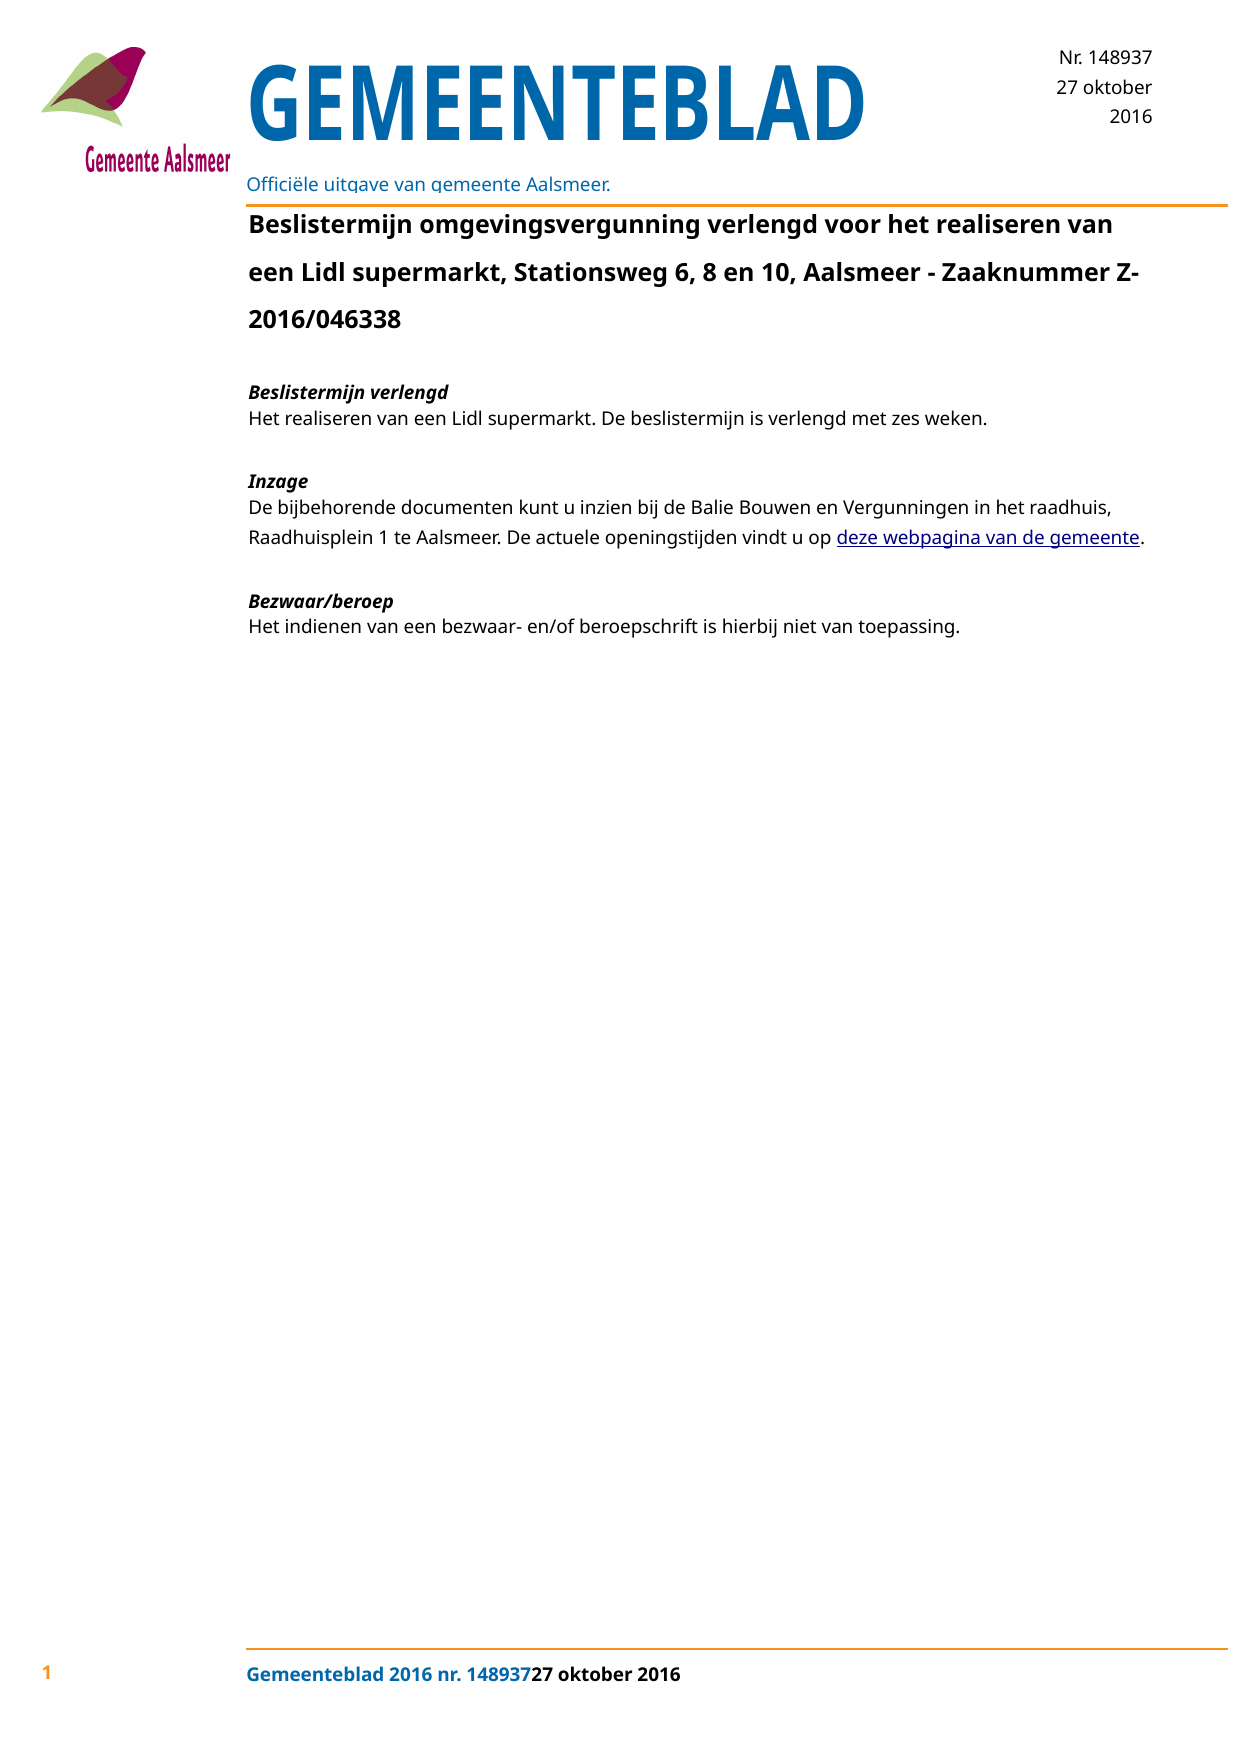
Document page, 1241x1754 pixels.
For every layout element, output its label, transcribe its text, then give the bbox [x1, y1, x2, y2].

text Het realiseren van een Lidl supermarkt. De beslistermijn is verlengd met zes weken. [248, 405, 1152, 431]
picture [41, 47, 231, 172]
text Beslistermijn verlengd [248, 379, 1152, 405]
text Inzage [248, 469, 1152, 494]
text Beslistermijn omgevingsvergunning verlengd voor het realiseren van een Lidl supermarkt, Stationsweg 6, 8 en 10, Aalsmeer - Zaaknummer Z-2016/046338 [248, 207, 1152, 336]
text Het indienen van een bezwaar- en/of beroepschrift is hierbij niet van toepassing. [248, 614, 1152, 639]
text Bezwaar/beroep [248, 588, 1152, 614]
text De bijbehorende documenten kunt u inzien bij de Balie Bouwen en Vergunningen in het raadhuis, Raadhuisplein 1 te Aalsmeer. De actuele openingstijden vindt u op deze webpagina van de gemeente. [248, 494, 1152, 550]
